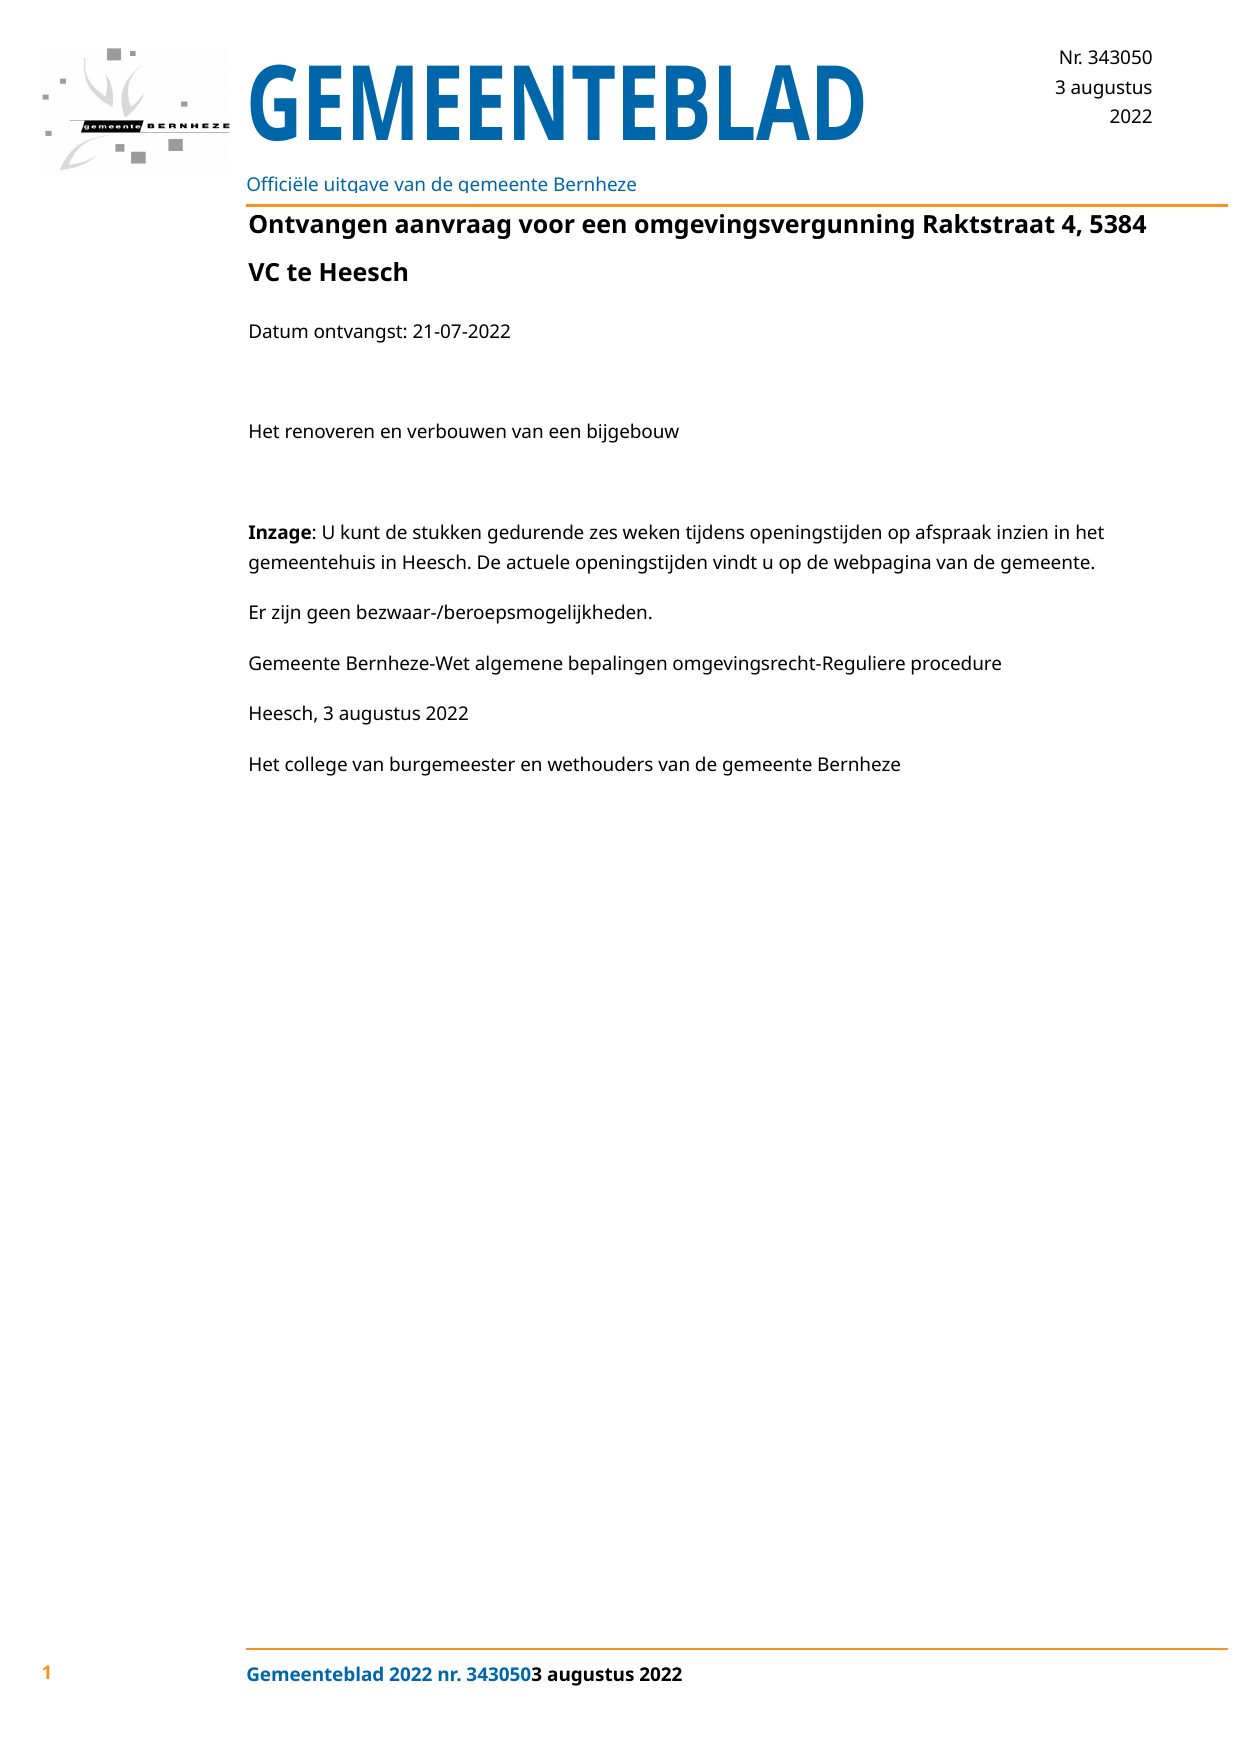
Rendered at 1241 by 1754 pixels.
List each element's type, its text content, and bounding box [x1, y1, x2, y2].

text Gemeente Bernheze-Wet algemene bepalingen omgevingsrecht-Reguliere procedure [248, 650, 1152, 676]
text Er zijn geen bezwaar-/beroepsmogelijkheden. [248, 599, 1152, 625]
text Inzage: U kunt de stukken gedurende zes weken tijdens openingstijden op afspraak inzien in het gemeentehuis in Heesch. De actuele openingstijden vindt u op de webpagina van de gemeente. [248, 519, 1152, 575]
text Het renoveren en verbouwen van een bijgebouw [248, 419, 1152, 444]
picture [41, 47, 231, 172]
text Het college van burgemeester en wethouders van de gemeente Bernheze [248, 751, 1152, 777]
text Heesch, 3 augustus 2022 [248, 700, 1152, 726]
text Datum ontvangst: 21-07-2022 [248, 318, 1152, 344]
text Ontvangen aanvraag voor een omgevingsvergunning Raktstraat 4, 5384 VC te Heesch [248, 207, 1152, 288]
